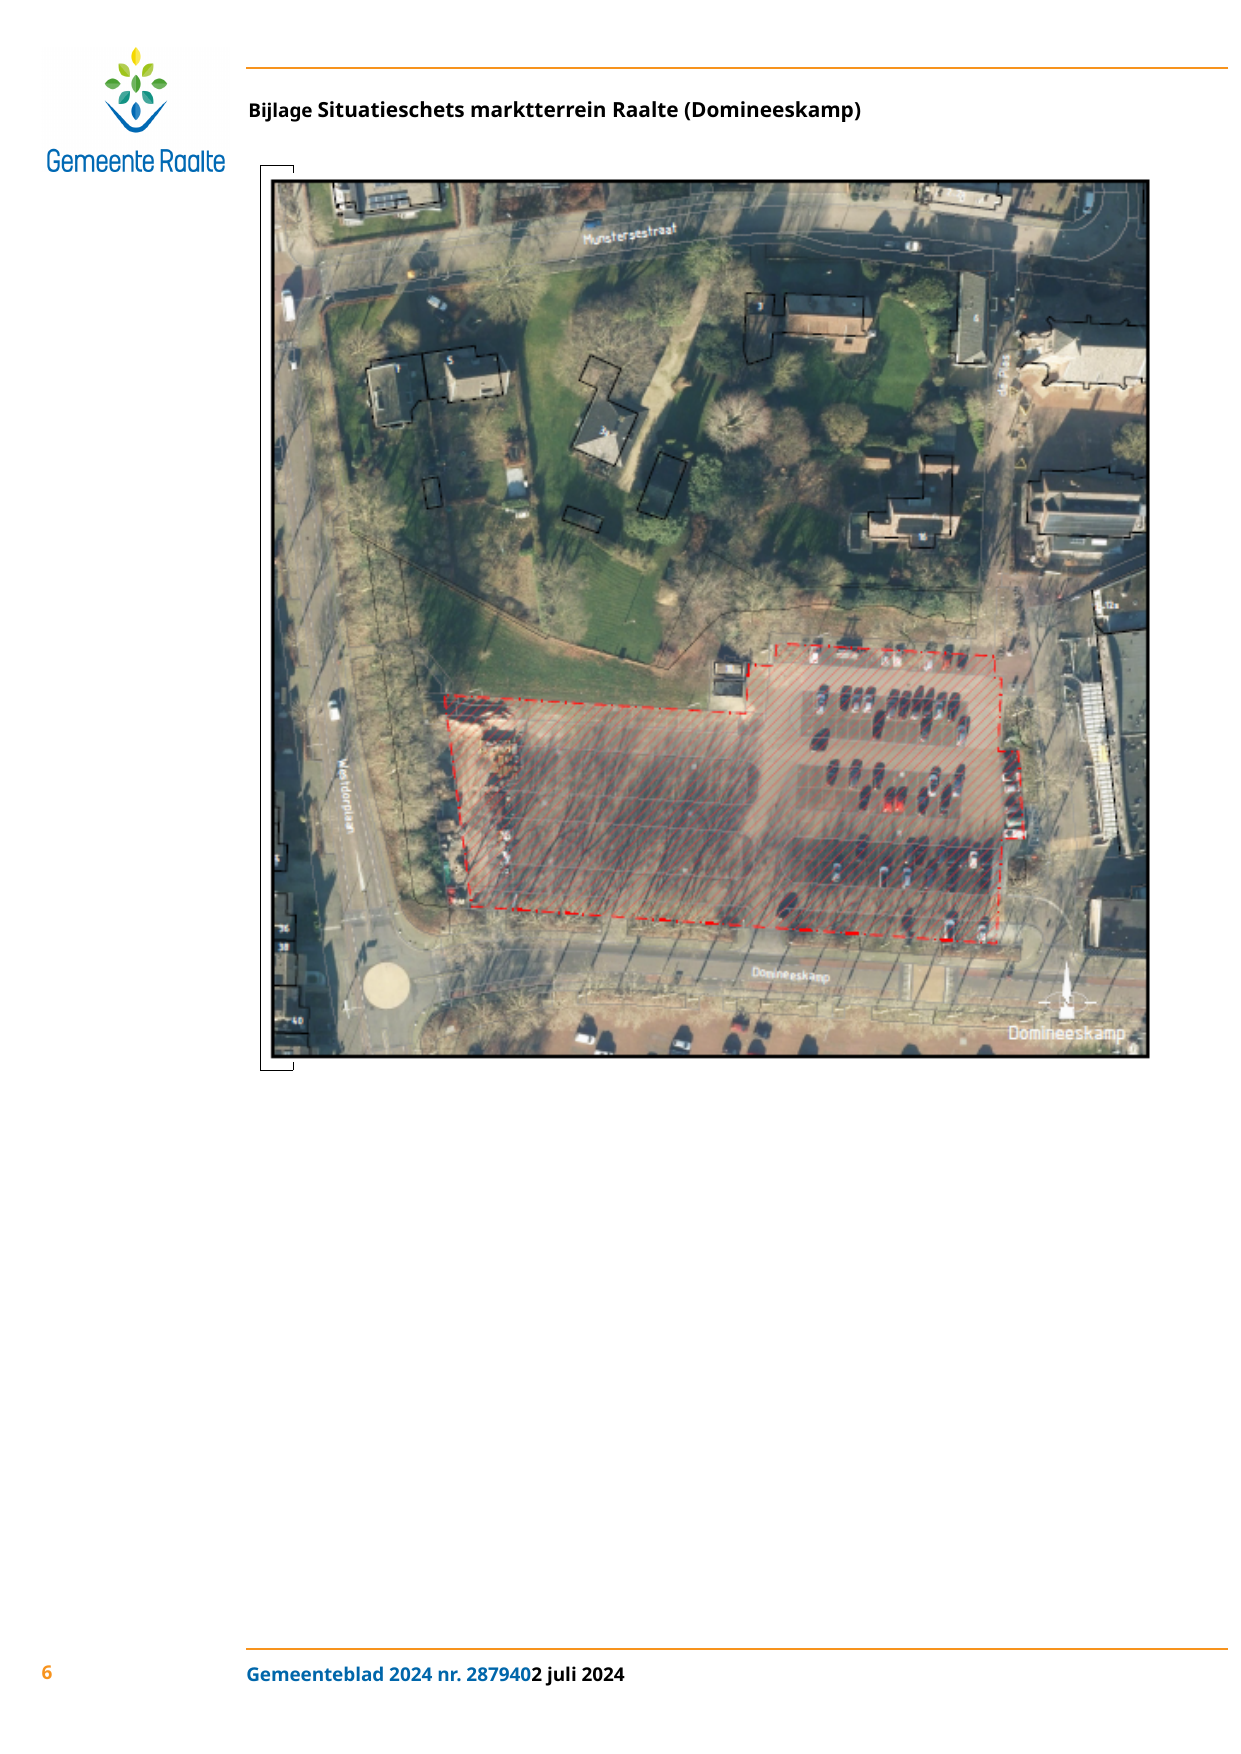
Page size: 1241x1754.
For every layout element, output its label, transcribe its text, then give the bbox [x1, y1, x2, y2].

picture [41, 47, 231, 172]
picture [268, 173, 1155, 1062]
text Bijlage Situatieschets marktterrein Raalte (Domineeskamp) [248, 95, 1152, 123]
